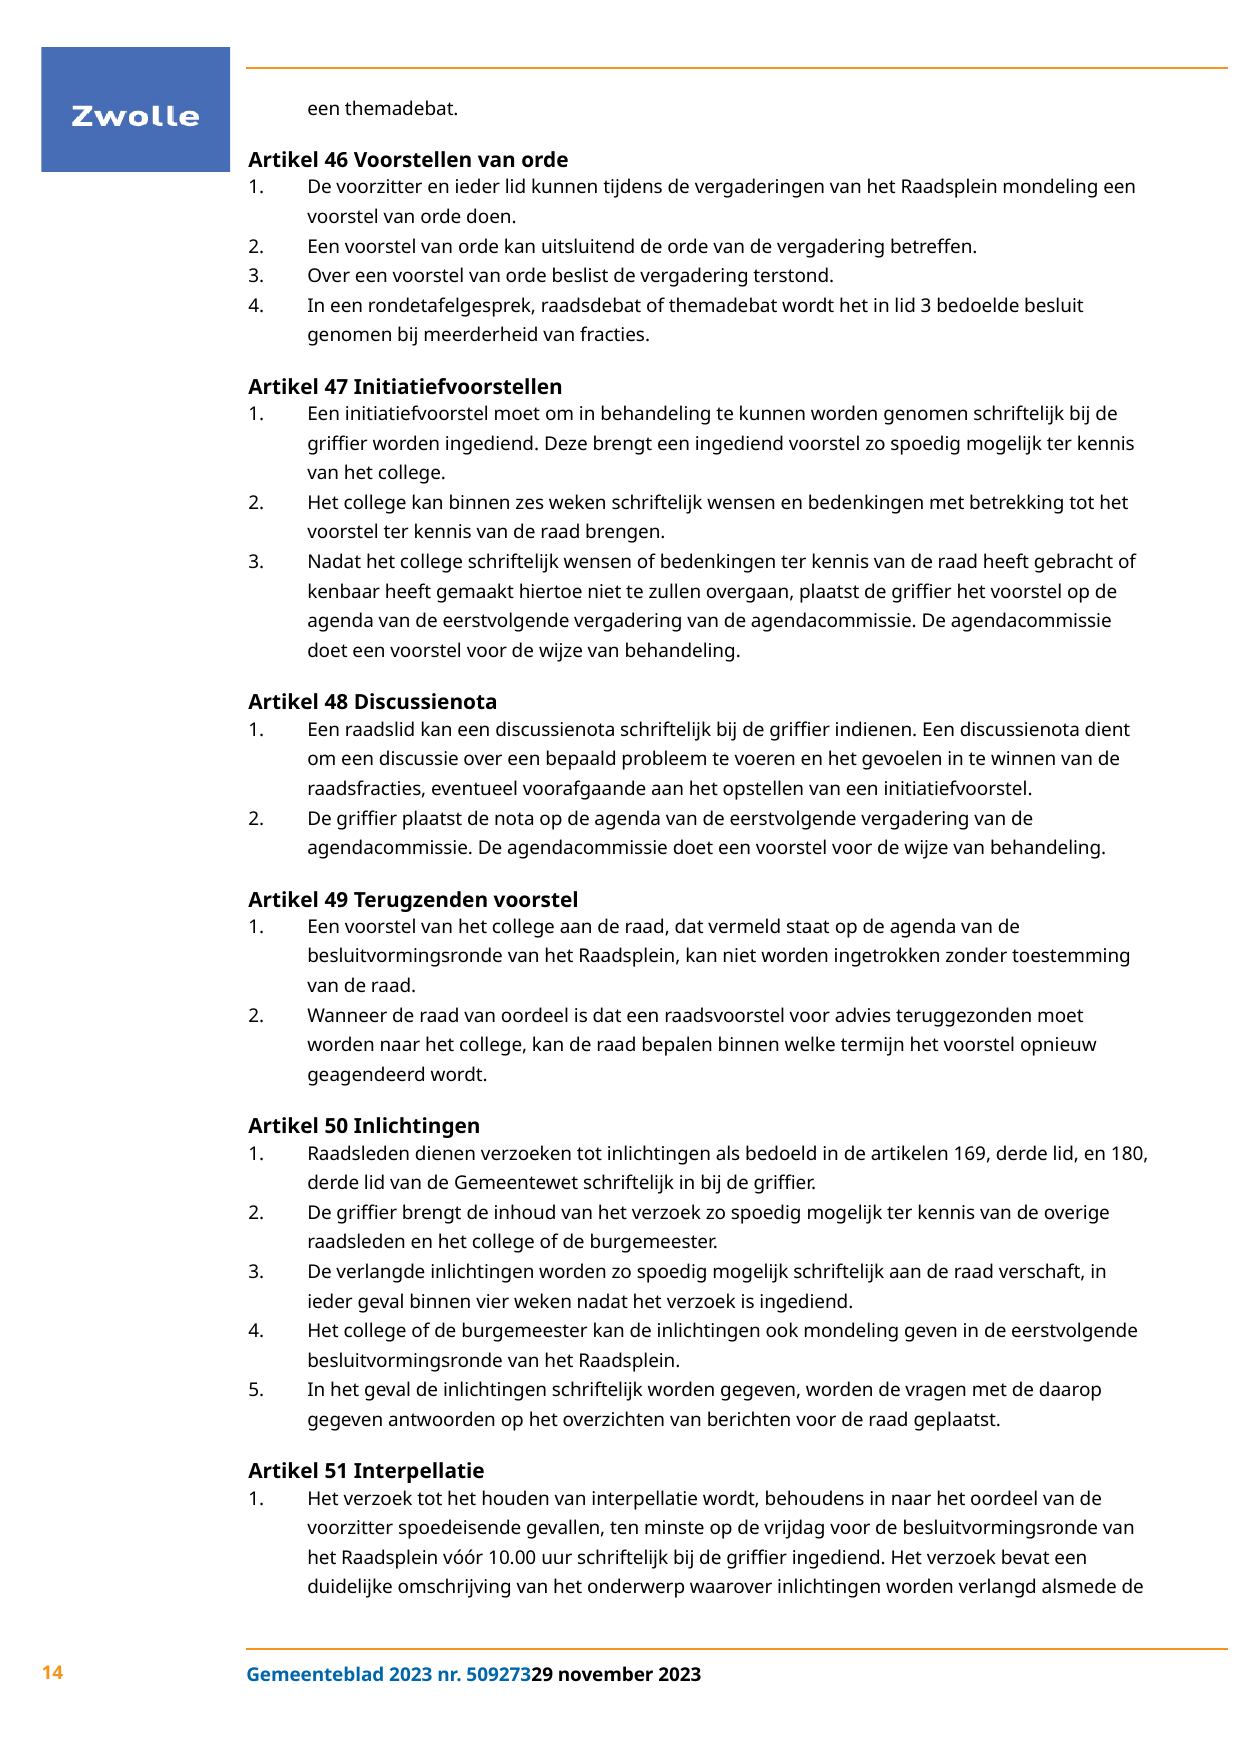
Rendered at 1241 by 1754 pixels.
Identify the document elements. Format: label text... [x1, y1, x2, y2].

list Het verzoek tot het houden van interpellatie wordt, behoudens in naar het oordeel van de voorzitter spoedeisende gevallen, ten minste op de vrijdag voor de besluitvormingsronde van het Raadsplein vóór 10.00 uur schriftelijk bij de griffier ingediend. Het verzoek bevat een duidelijke omschrijving van het onderwerp waarover inlichtingen worden verlangd alsmede de [248, 1485, 1152, 1599]
list De griffier plaatst de nota op de agenda van de eerstvolgende vergadering van de agendacommissie. De agendacommissie doet een voorstel voor de wijze van behandeling. [248, 805, 1152, 860]
text Artikel 49 Terugzenden voorstel [248, 885, 1152, 913]
list Het college kan binnen zes weken schriftelijk wensen en bedenkingen met betrekking tot het voorstel ter kennis van de raad brengen. [248, 489, 1152, 544]
list De verlangde inlichtingen worden zo spoedig mogelijk schriftelijk aan de raad verschaft, in ieder geval binnen vier weken nadat het verzoek is ingediend. [248, 1258, 1152, 1313]
list In een rondetafelgesprek, raadsdebat of themadebat wordt het in lid 3 bedoelde besluit genomen bij meerderheid van fracties. [248, 292, 1152, 347]
text Artikel 47 Initiatiefvoorstellen [248, 372, 1152, 400]
text Artikel 51 Interpellatie [248, 1457, 1152, 1485]
text Artikel 50 Inlichtingen [248, 1111, 1152, 1140]
picture [41, 47, 231, 172]
text Artikel 46 Voorstellen van orde [248, 145, 1152, 174]
list Over een voorstel van orde beslist de vergadering terstond. [248, 262, 1152, 288]
list Een voorstel van orde kan uitsluitend de orde van de vergadering betreffen. [248, 233, 1152, 258]
list In het geval de inlichtingen schriftelijk worden gegeven, worden de vragen met de daarop gegeven antwoorden op het overzichten van berichten voor de raad geplaatst. [248, 1377, 1152, 1432]
list Een raadslid kan een discussienota schriftelijk bij de griffier indienen. Een discussienota dient om een discussie over een bepaald probleem te voeren en het gevoelen in te winnen van de raadsfracties, eventueel voorafgaande aan het opstellen van een initiatiefvoorstel. [248, 716, 1152, 801]
list De griffier brengt de inhoud van het verzoek zo spoedig mogelijk ter kennis van de overige raadsleden en het college of de burgemeester. [248, 1199, 1152, 1254]
list Een voorstel van het college aan de raad, dat vermeld staat op de agenda van de besluitvormingsronde van het Raadsplein, kan niet worden ingetrokken zonder toestemming van de raad. [248, 913, 1152, 998]
list Nadat het college schriftelijk wensen of bedenkingen ter kennis van de raad heeft gebracht of kenbaar heeft gemaakt hiertoe niet te zullen overgaan, plaatst de griffier het voorstel op de agenda van de eerstvolgende vergadering van de agendacommissie. De agendacommissie doet een voorstel voor de wijze van behandeling. [248, 548, 1152, 663]
list De voorzitter en ieder lid kunnen tijdens de vergaderingen van het Raadsplein mondeling een voorstel van orde doen. [248, 174, 1152, 229]
list Een initiatiefvoorstel moet om in behandeling te kunnen worden genomen schriftelijk bij de griffier worden ingediend. Deze brengt een ingediend voorstel zo spoedig mogelijk ter kennis van het college. [248, 400, 1152, 485]
list Wanneer de raad van oordeel is dat een raadsvoorstel voor advies teruggezonden moet worden naar het college, kan de raad bepalen binnen welke termijn het voorstel opnieuw geagendeerd wordt. [248, 1002, 1152, 1087]
list een themadebat. [248, 95, 1152, 121]
list Het college of de burgemeester kan de inlichtingen ook mondeling geven in de eerstvolgende besluitvormingsronde van het Raadsplein. [248, 1317, 1152, 1373]
list Raadsleden dienen verzoeken tot inlichtingen als bedoeld in de artikelen 169, derde lid, en 180, derde lid van de Gemeentewet schriftelijk in bij de griffier. [248, 1140, 1152, 1195]
text Artikel 48 Discussienota [248, 687, 1152, 716]
